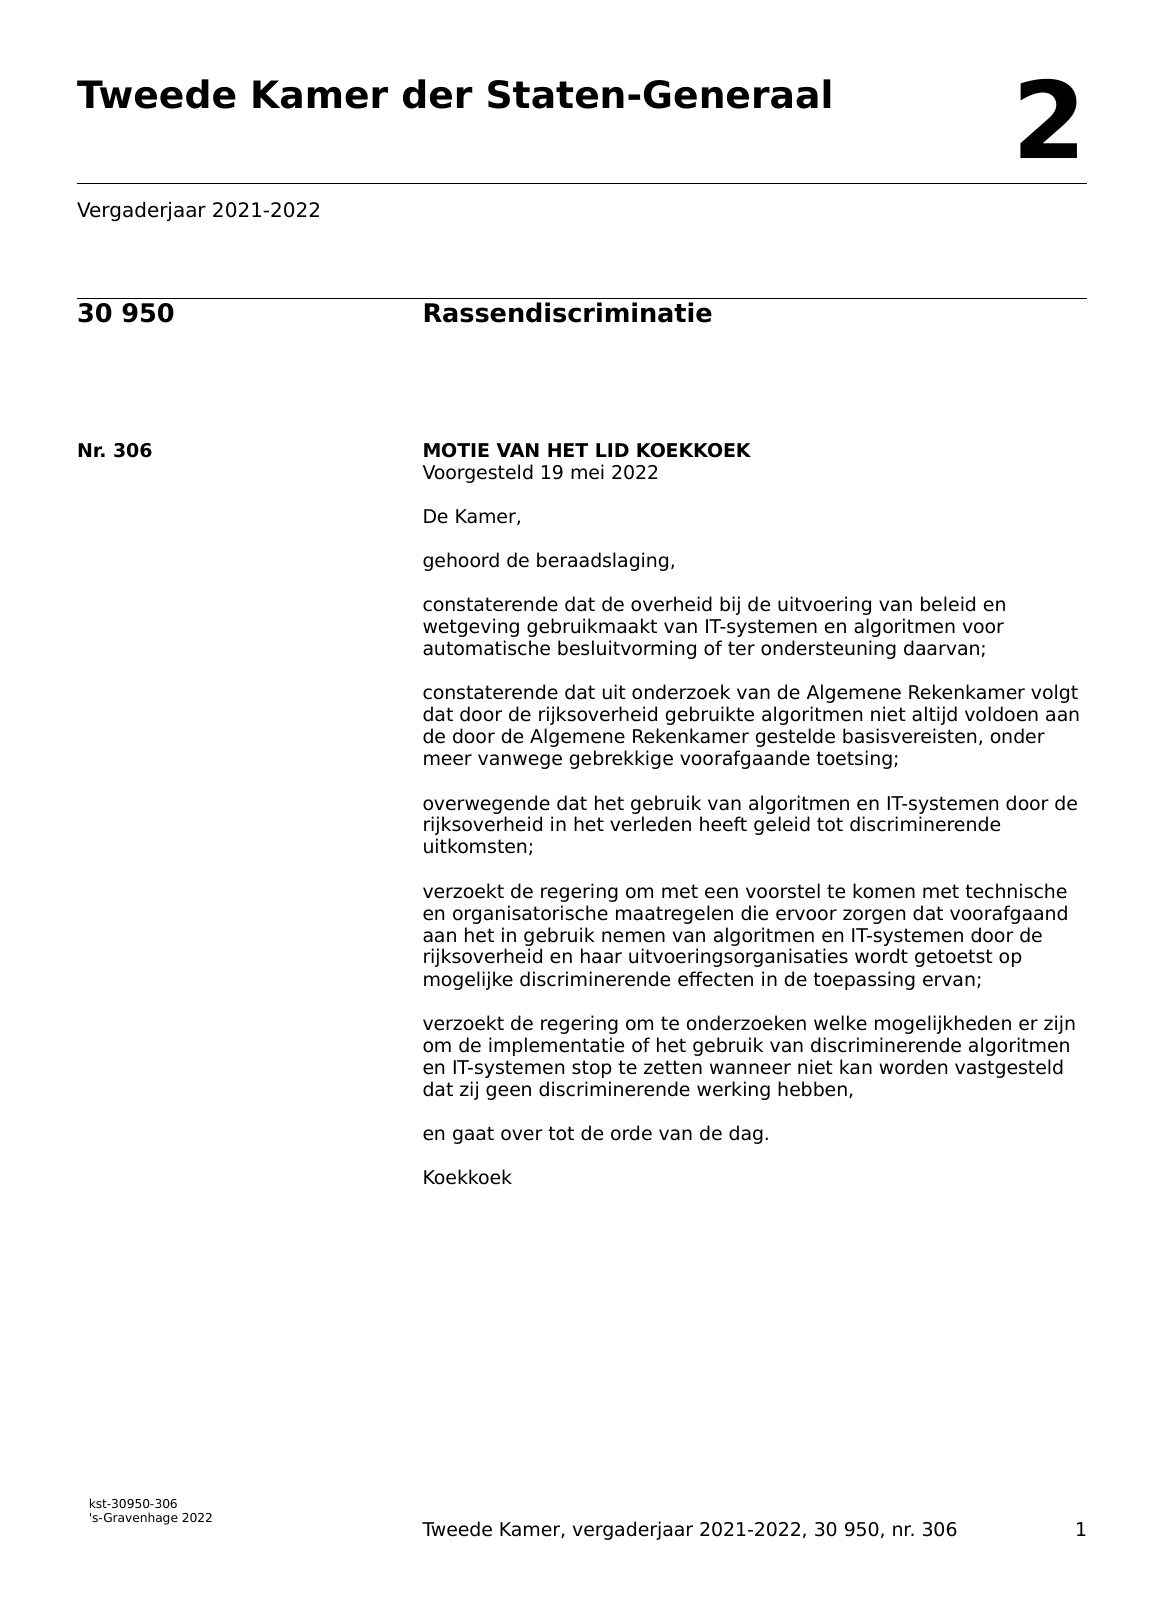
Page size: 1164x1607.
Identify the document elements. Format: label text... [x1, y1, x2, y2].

subtitle Nr. 306 MOTIE VAN HET LID KOEKKOEK [77, 440, 1087, 462]
table_header Tweede Kamer der Staten-Generaal [77, 59, 886, 183]
text Voorgesteld 19 mei 2022 [422, 462, 1087, 484]
table_header 2 [886, 59, 1087, 183]
text kst-30950-306 [88, 1497, 323, 1511]
subtitle 30 950 Rassendiscriminatie [77, 299, 1087, 329]
text verzoekt de regering om met een voorstel te komen met technische en organisatorische maatregelen die ervoor zorgen dat voorafgaand aan het in gebruik nemen van algoritmen en IT-systemen door de rijksoverheid en haar uitvoeringsorganisaties wordt getoetst op mogelijke discriminerende effecten in de toepassing ervan; [422, 881, 1087, 990]
text De Kamer, [422, 506, 1087, 528]
text overwegende dat het gebruik van algoritmen en IT-systemen door de rijksoverheid in het verleden heeft geleid tot discriminerende uitkomsten; [422, 792, 1087, 858]
table_cell Vergaderjaar 2021-2022 [77, 184, 1087, 298]
text 's-Gravenhage 2022 [88, 1511, 323, 1525]
text constaterende dat de overheid bij de uitvoering van beleid en wetgeving gebruikmaakt van IT-systemen en algoritmen voor automatische besluitvorming of ter ondersteuning daarvan; [422, 594, 1087, 660]
text gehoord de beraadslaging, [422, 550, 1087, 572]
text verzoekt de regering om te onderzoeken welke mogelijkheden er zijn om de implementatie of het gebruik van discriminerende algoritmen en IT-systemen stop te zetten wanneer niet kan worden vastgesteld dat zij geen discriminerende werking hebben, [422, 1013, 1087, 1101]
text constaterende dat uit onderzoek van de Algemene Rekenkamer volgt dat door de rijksoverheid gebruikte algoritmen niet altijd voldoen aan de door de Algemene Rekenkamer gestelde basisvereisten, onder meer vanwege gebrekkige voorafgaande toetsing; [422, 682, 1087, 770]
text Koekkoek [422, 1167, 1087, 1189]
text en gaat over tot de orde van de dag. [422, 1123, 1087, 1145]
